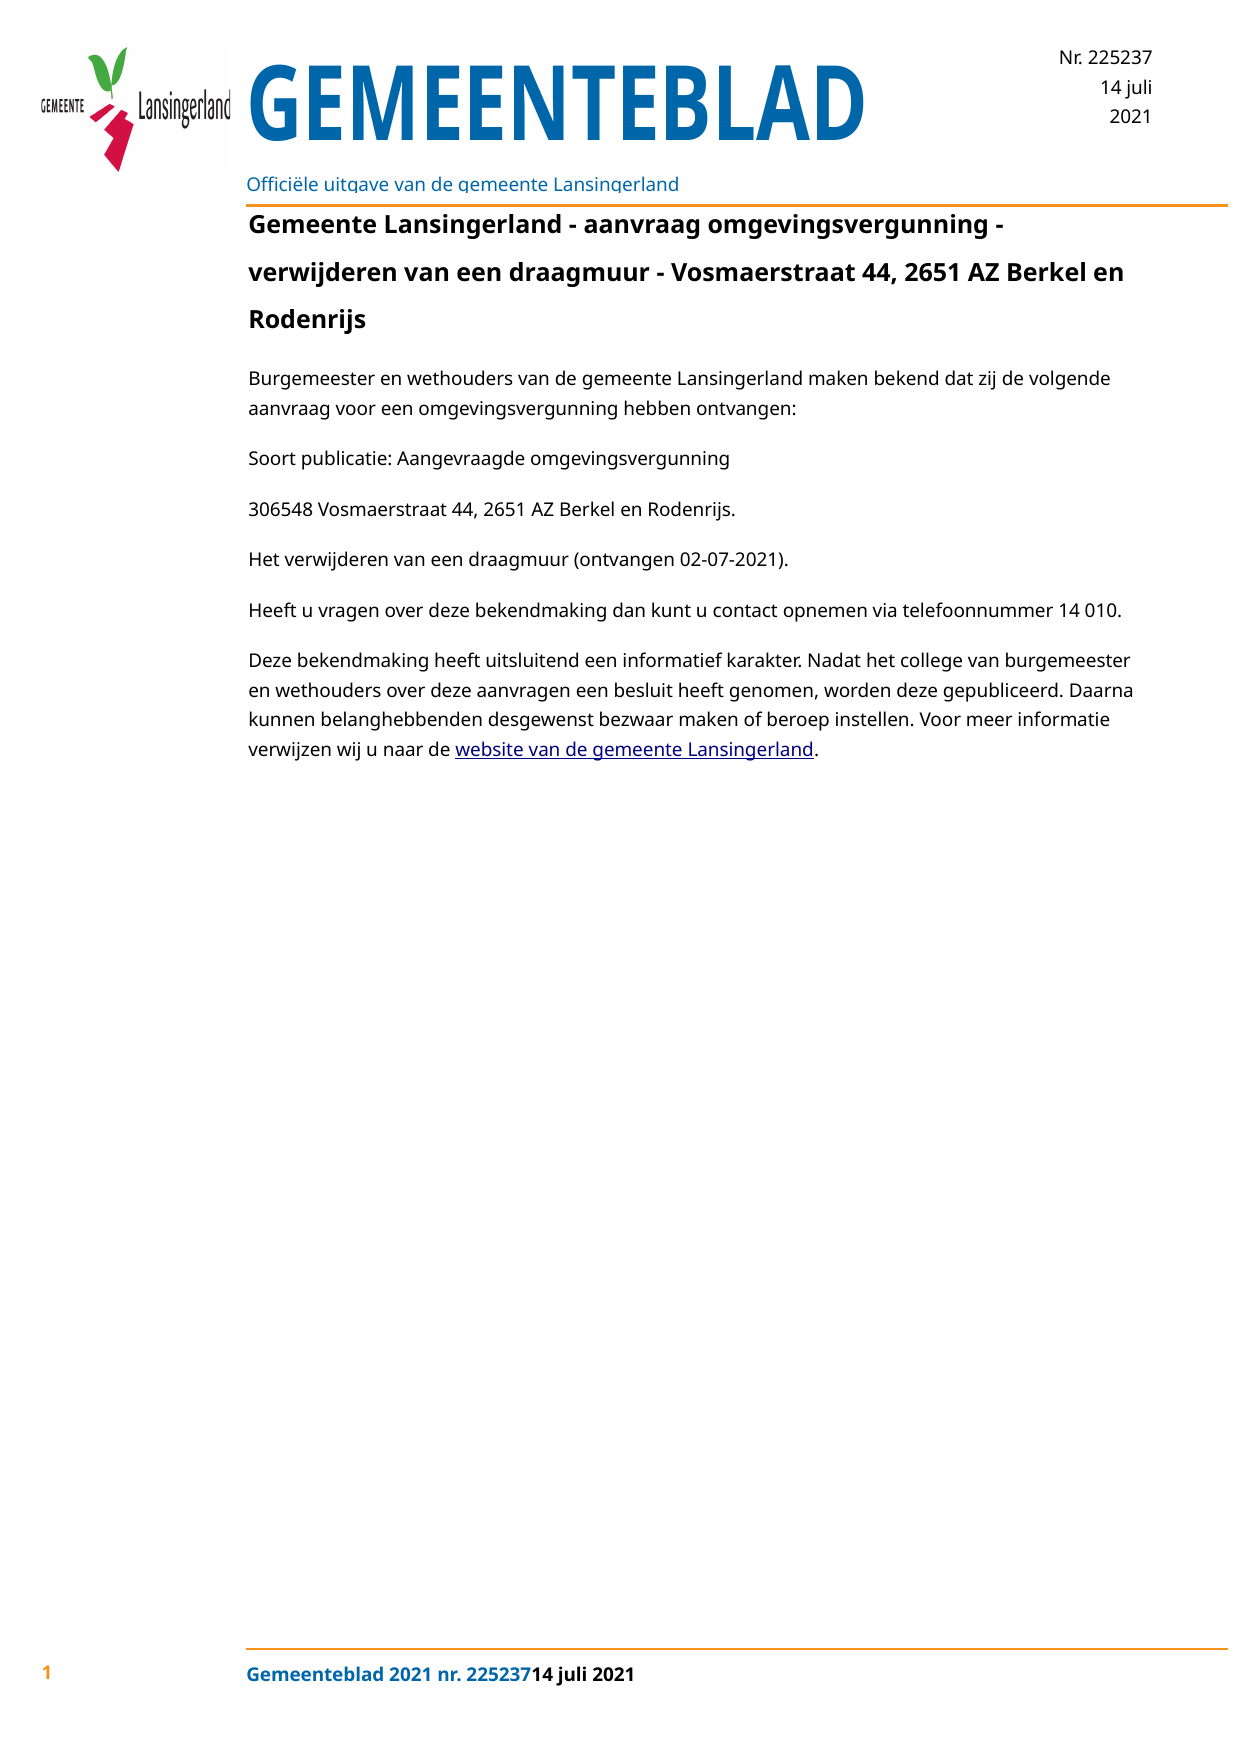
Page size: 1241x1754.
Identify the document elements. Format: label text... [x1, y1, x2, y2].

text Gemeente Lansingerland - aanvraag omgevingsvergunning - verwijderen van een draagmuur - Vosmaerstraat 44, 2651 AZ Berkel en Rodenrijs [248, 207, 1152, 336]
text Burgemeester en wethouders van de gemeente Lansingerland maken bekend dat zij de volgende aanvraag voor een omgevingsvergunning hebben ontvangen: [248, 366, 1152, 421]
picture [41, 47, 231, 172]
text 306548 Vosmaerstraat 44, 2651 AZ Berkel en Rodenrijs. [248, 496, 1152, 522]
text Heeft u vragen over deze bekendmaking dan kunt u contact opnemen via telefoonnummer 14 010. [248, 597, 1152, 622]
text Deze bekendmaking heeft uitsluitend een informatief karakter. Nadat het college van burgemeester en wethouders over deze aanvragen een besluit heeft genomen, worden deze gepubliceerd. Daarna kunnen belanghebbenden desgewenst bezwaar maken of beroep instellen. Voor meer informatie verwijzen wij u naar de website van de gemeente Lansingerland. [248, 647, 1152, 762]
text Soort publicatie: Aangevraagde omgevingsvergunning [248, 446, 1152, 471]
text Het verwijderen van een draagmuur (ontvangen 02-07-2021). [248, 546, 1152, 572]
